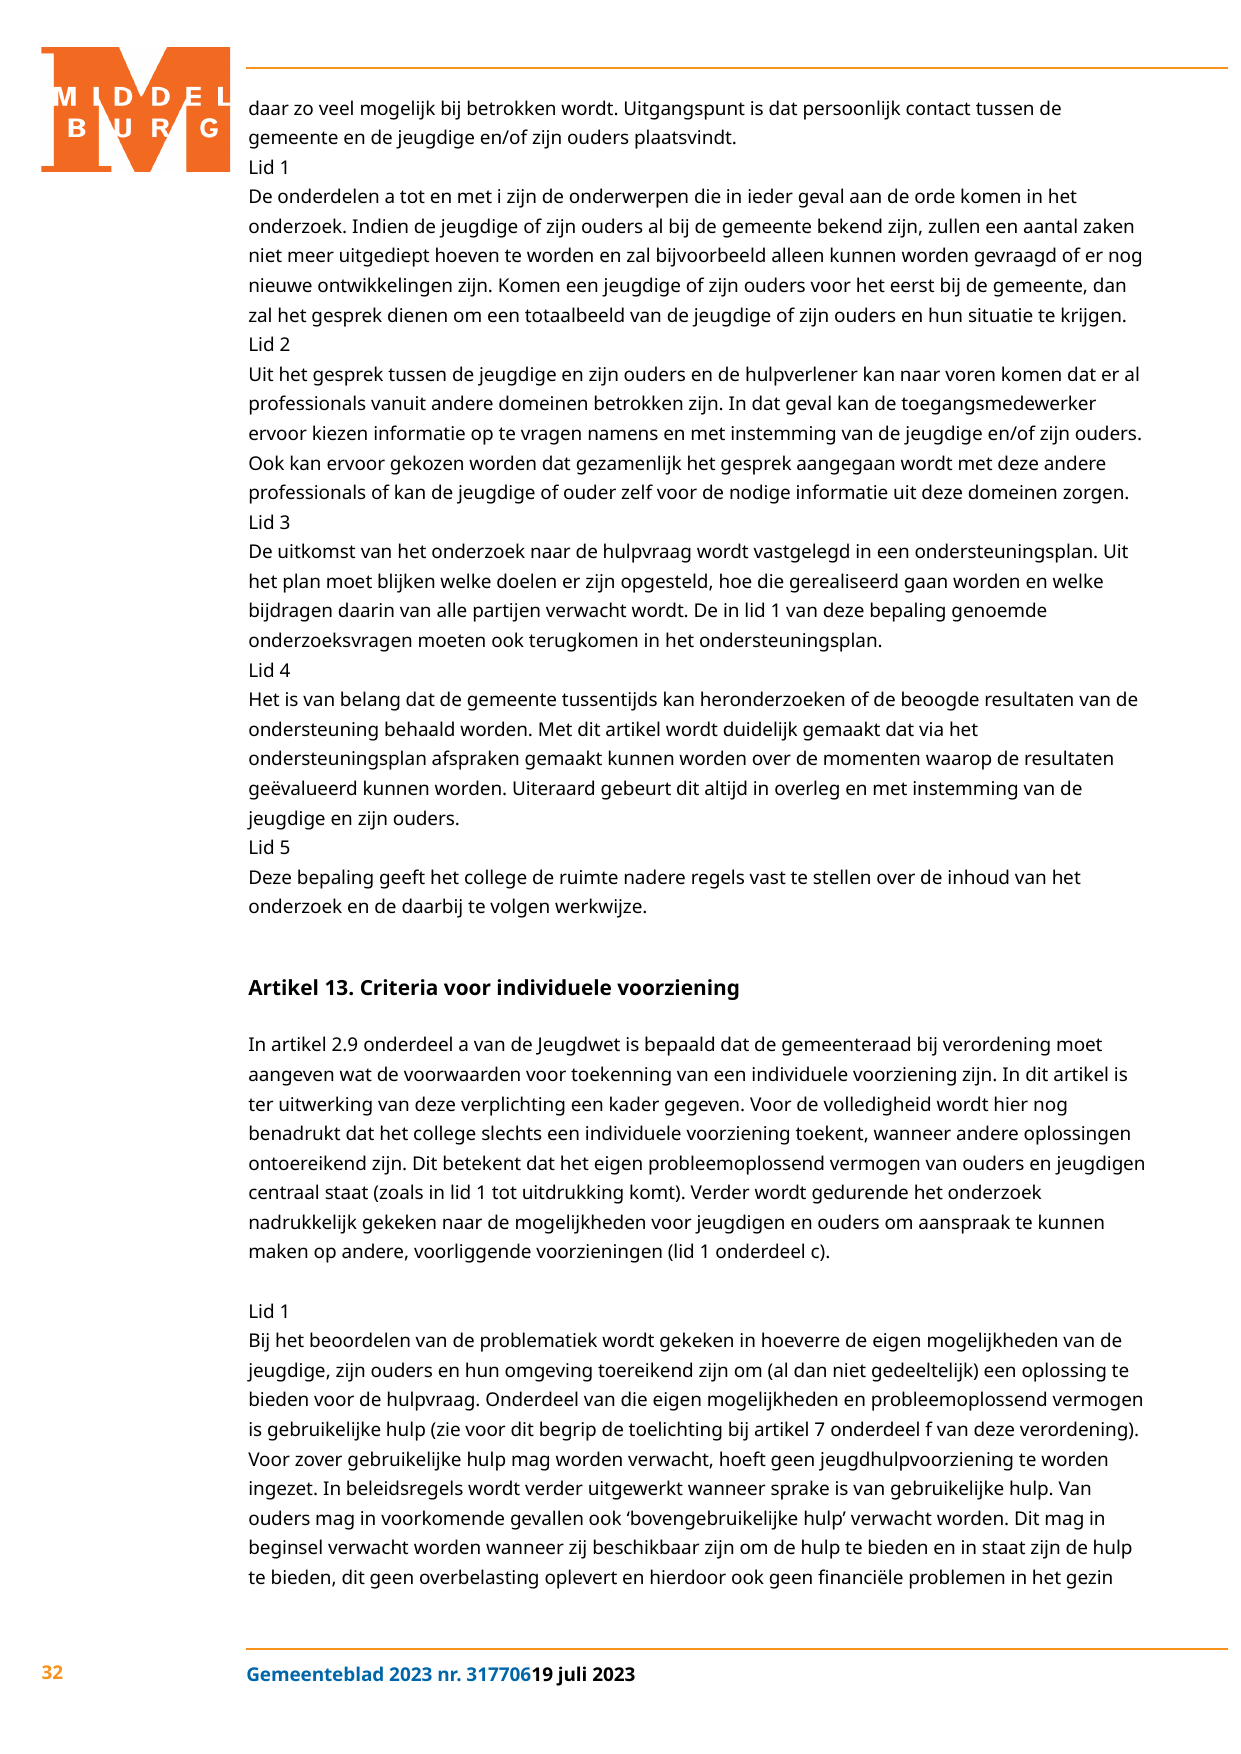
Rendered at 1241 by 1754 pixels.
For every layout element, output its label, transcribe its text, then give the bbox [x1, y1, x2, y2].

text Bij het beoordelen van de problematiek wordt gekeken in hoeverre de eigen mogelijkheden van de jeugdige, zijn ouders en hun omgeving toereikend zijn om (al dan niet gedeeltelijk) een oplossing te bieden voor de hulpvraag. Onderdeel van die eigen mogelijkheden en probleemoplossend vermogen is gebruikelijke hulp (zie voor dit begrip de toelichting bij artikel 7 onderdeel f van deze verordening). Voor zover gebruikelijke hulp mag worden verwacht, hoeft geen jeugdhulpvoorziening te worden ingezet. In beleidsregels wordt verder uitgewerkt wanneer sprake is van gebruikelijke hulp. Van ouders mag in voorkomende gevallen ook ‘bovengebruikelijke hulp’ verwacht worden. Dit mag in beginsel verwacht worden wanneer zij beschikbaar zijn om de hulp te bieden en in staat zijn de hulp te bieden, dit geen overbelasting oplevert en hierdoor ook geen financiële problemen in het gezin [248, 1327, 1152, 1590]
text De onderdelen a tot en met i zijn de onderwerpen die in ieder geval aan de orde komen in het onderzoek. Indien de jeugdige of zijn ouders al bij de gemeente bekend zijn, zullen een aantal zaken niet meer uitgediept hoeven te worden en zal bijvoorbeeld alleen kunnen worden gevraagd of er nog nieuwe ontwikkelingen zijn. Komen een jeugdige of zijn ouders voor het eerst bij de gemeente, dan zal het gesprek dienen om een totaalbeeld van de jeugdige of zijn ouders en hun situatie te krijgen. [248, 183, 1152, 328]
text Lid 1 [248, 154, 1152, 180]
text De uitkomst van het onderzoek naar de hulpvraag wordt vastgelegd in een ondersteuningsplan. Uit het plan moet blijken welke doelen er zijn opgesteld, hoe die gerealiseerd gaan worden en welke bijdragen daarin van alle partijen verwacht wordt. De in lid 1 van deze bepaling genoemde onderzoeksvragen moeten ook terugkomen in het ondersteuningsplan. [248, 538, 1152, 653]
text Lid 1 [248, 1298, 1152, 1323]
text daar zo veel mogelijk bij betrokken wordt. Uitgangspunt is dat persoonlijk contact tussen de gemeente en de jeugdige en/of zijn ouders plaatsvindt. [248, 95, 1152, 150]
text Deze bepaling geeft het college de ruimte nadere regels vast te stellen over de inhoud van het onderzoek en de daarbij te volgen werkwijze. [248, 864, 1152, 919]
picture [41, 47, 231, 172]
text In artikel 2.9 onderdeel a van de Jeugdwet is bepaald dat de gemeenteraad bij verordening moet aangeven wat de voorwaarden voor toekenning van een individuele voorziening zijn. In dit artikel is ter uitwerking van deze verplichting een kader gegeven. Voor de volledigheid wordt hier nog benadrukt dat het college slechts een individuele voorziening toekent, wanneer andere oplossingen ontoereikend zijn. Dit betekent dat het eigen probleemoplossend vermogen van ouders en jeugdigen centraal staat (zoals in lid 1 tot uitdrukking komt). Verder wordt gedurende het onderzoek nadrukkelijk gekeken naar de mogelijkheden voor jeugdigen en ouders om aanspraak te kunnen maken op andere, voorliggende voorzieningen (lid 1 onderdeel c). [248, 1032, 1152, 1264]
text Uit het gesprek tussen de jeugdige en zijn ouders en de hulpverlener kan naar voren komen dat er al professionals vanuit andere domeinen betrokken zijn. In dat geval kan de toegangsmedewerker ervoor kiezen informatie op te vragen namens en met instemming van de jeugdige en/of zijn ouders. Ook kan ervoor gekozen worden dat gezamenlijk het gesprek aangegaan wordt met deze andere professionals of kan de jeugdige of ouder zelf voor de nodige informatie uit deze domeinen zorgen. [248, 361, 1152, 505]
text Lid 4 [248, 657, 1152, 683]
text Lid 3 [248, 509, 1152, 535]
text Lid 5 [248, 834, 1152, 860]
text Lid 2 [248, 331, 1152, 357]
text Het is van belang dat de gemeente tussentijds kan heronderzoeken of de beoogde resultaten van de ondersteuning behaald worden. Met dit artikel wordt duidelijk gemaakt dat via het ondersteuningsplan afspraken gemaakt kunnen worden over de momenten waarop de resultaten geëvalueerd kunnen worden. Uiteraard gebeurt dit altijd in overleg en met instemming van de jeugdige en zijn ouders. [248, 686, 1152, 831]
text Artikel 13. Criteria voor individuele voorziening [248, 973, 1152, 1002]
